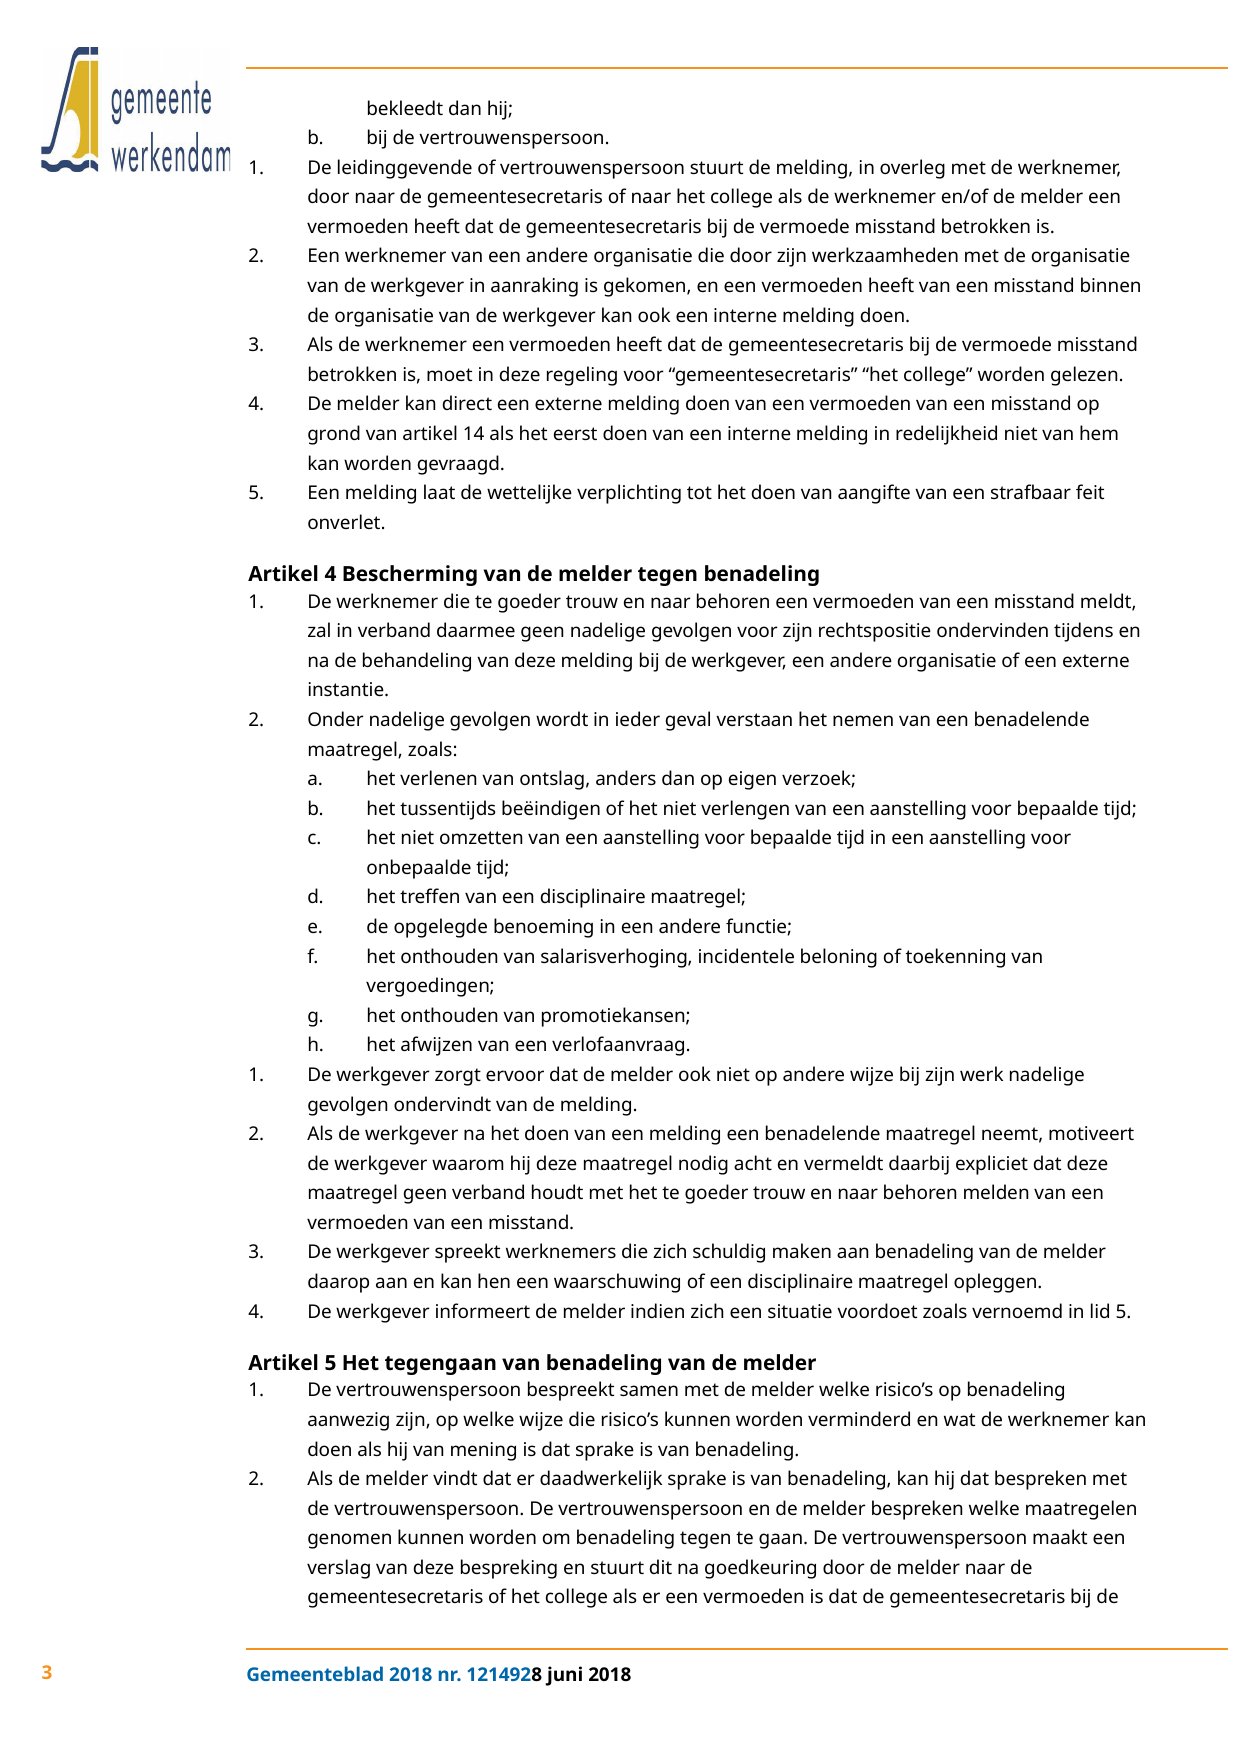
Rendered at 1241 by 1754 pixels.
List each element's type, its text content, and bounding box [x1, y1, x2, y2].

text Artikel 5 Het tegengaan van benadeling van de melder [248, 1348, 1152, 1377]
list De leidinggevende of vertrouwenspersoon stuurt de melding, in overleg met de werknemer, door naar de gemeentesecretaris of naar het college als de werknemer en/of de melder een vermoeden heeft dat de gemeentesecretaris bij de vermoede misstand betrokken is. [248, 154, 1152, 239]
list De werkgever spreekt werknemers die zich schuldig maken aan benadeling van de melder daarop aan en kan hen een waarschuwing of een disciplinaire maatregel opleggen. [248, 1239, 1152, 1294]
text Artikel 4 Bescherming van de melder tegen benadeling [248, 559, 1152, 588]
list bij de vertrouwenspersoon. [307, 124, 1152, 150]
list Als de melder vindt dat er daadwerkelijk sprake is van benadeling, kan hij dat bespreken met de vertrouwenspersoon. De vertrouwenspersoon en de melder bespreken welke maatregelen genomen kunnen worden om benadeling tegen te gaan. De vertrouwenspersoon maakt een verslag van deze bespreking en stuurt dit na goedkeuring door de melder naar de gemeentesecretaris of het college als er een vermoeden is dat de gemeentesecretaris bij de [248, 1465, 1152, 1609]
list het onthouden van salarisverhoging, incidentele beloning of toekenning van vergoedingen; [307, 943, 1152, 998]
list het onthouden van promotiekansen; [307, 1002, 1152, 1028]
list Een melding laat de wettelijke verplichting tot het doen van aangifte van een strafbaar feit onverlet. [248, 479, 1152, 535]
list het niet omzetten van een aanstelling voor bepaalde tijd in een aanstelling voor onbepaalde tijd; [307, 824, 1152, 880]
list Een werknemer van een andere organisatie die door zijn werkzaamheden met de organisatie van de werkgever in aanraking is gekomen, en een vermoeden heeft van een misstand binnen de organisatie van de werkgever kan ook een interne melding doen. [248, 243, 1152, 328]
list De vertrouwenspersoon bespreekt samen met de melder welke risico’s op benadeling aanwezig zijn, op welke wijze die risico’s kunnen worden verminderd en wat de werknemer kan doen als hij van mening is dat sprake is van benadeling. [248, 1377, 1152, 1462]
list Als de werkgever na het doen van een melding een benadelende maatregel neemt, motiveert de werkgever waarom hij deze maatregel nodig acht en vermeldt daarbij expliciet dat deze maatregel geen verband houdt met het te goeder trouw en naar behoren melden van een vermoeden van een misstand. [248, 1120, 1152, 1235]
list het afwijzen van een verlofaanvraag. [307, 1032, 1152, 1057]
list het verlenen van ontslag, anders dan op eigen verzoek; [307, 765, 1152, 791]
list het tussentijds beëindigen of het niet verlengen van een aanstelling voor bepaalde tijd; [307, 795, 1152, 821]
picture [41, 47, 231, 172]
list Onder nadelige gevolgen wordt in ieder geval verstaan het nemen van een benadelende maatregel, zoals: [248, 706, 1152, 761]
list De melder kan direct een externe melding doen van een vermoeden van een misstand op grond van artikel 14 als het eerst doen van een interne melding in redelijkheid niet van hem kan worden gevraagd. [248, 391, 1152, 476]
list het treffen van een disciplinaire maatregel; [307, 884, 1152, 909]
list De werkgever zorgt ervoor dat de melder ook niet op andere wijze bij zijn werk nadelige gevolgen ondervindt van de melding. [248, 1061, 1152, 1116]
list Als de werknemer een vermoeden heeft dat de gemeentesecretaris bij de vermoede misstand betrokken is, moet in deze regeling voor “gemeentesecretaris” “het college” worden gelezen. [248, 331, 1152, 387]
list de opgelegde benoeming in een andere functie; [307, 913, 1152, 939]
list De werkgever informeert de melder indien zich een situatie voordoet zoals vernoemd in lid 5. [248, 1298, 1152, 1323]
list bekleedt dan hij; [307, 95, 1152, 121]
list De werknemer die te goeder trouw en naar behoren een vermoeden van een misstand meldt, zal in verband daarmee geen nadelige gevolgen voor zijn rechtspositie ondervinden tijdens en na de behandeling van deze melding bij de werkgever, een andere organisatie of een externe instantie. [248, 588, 1152, 702]
